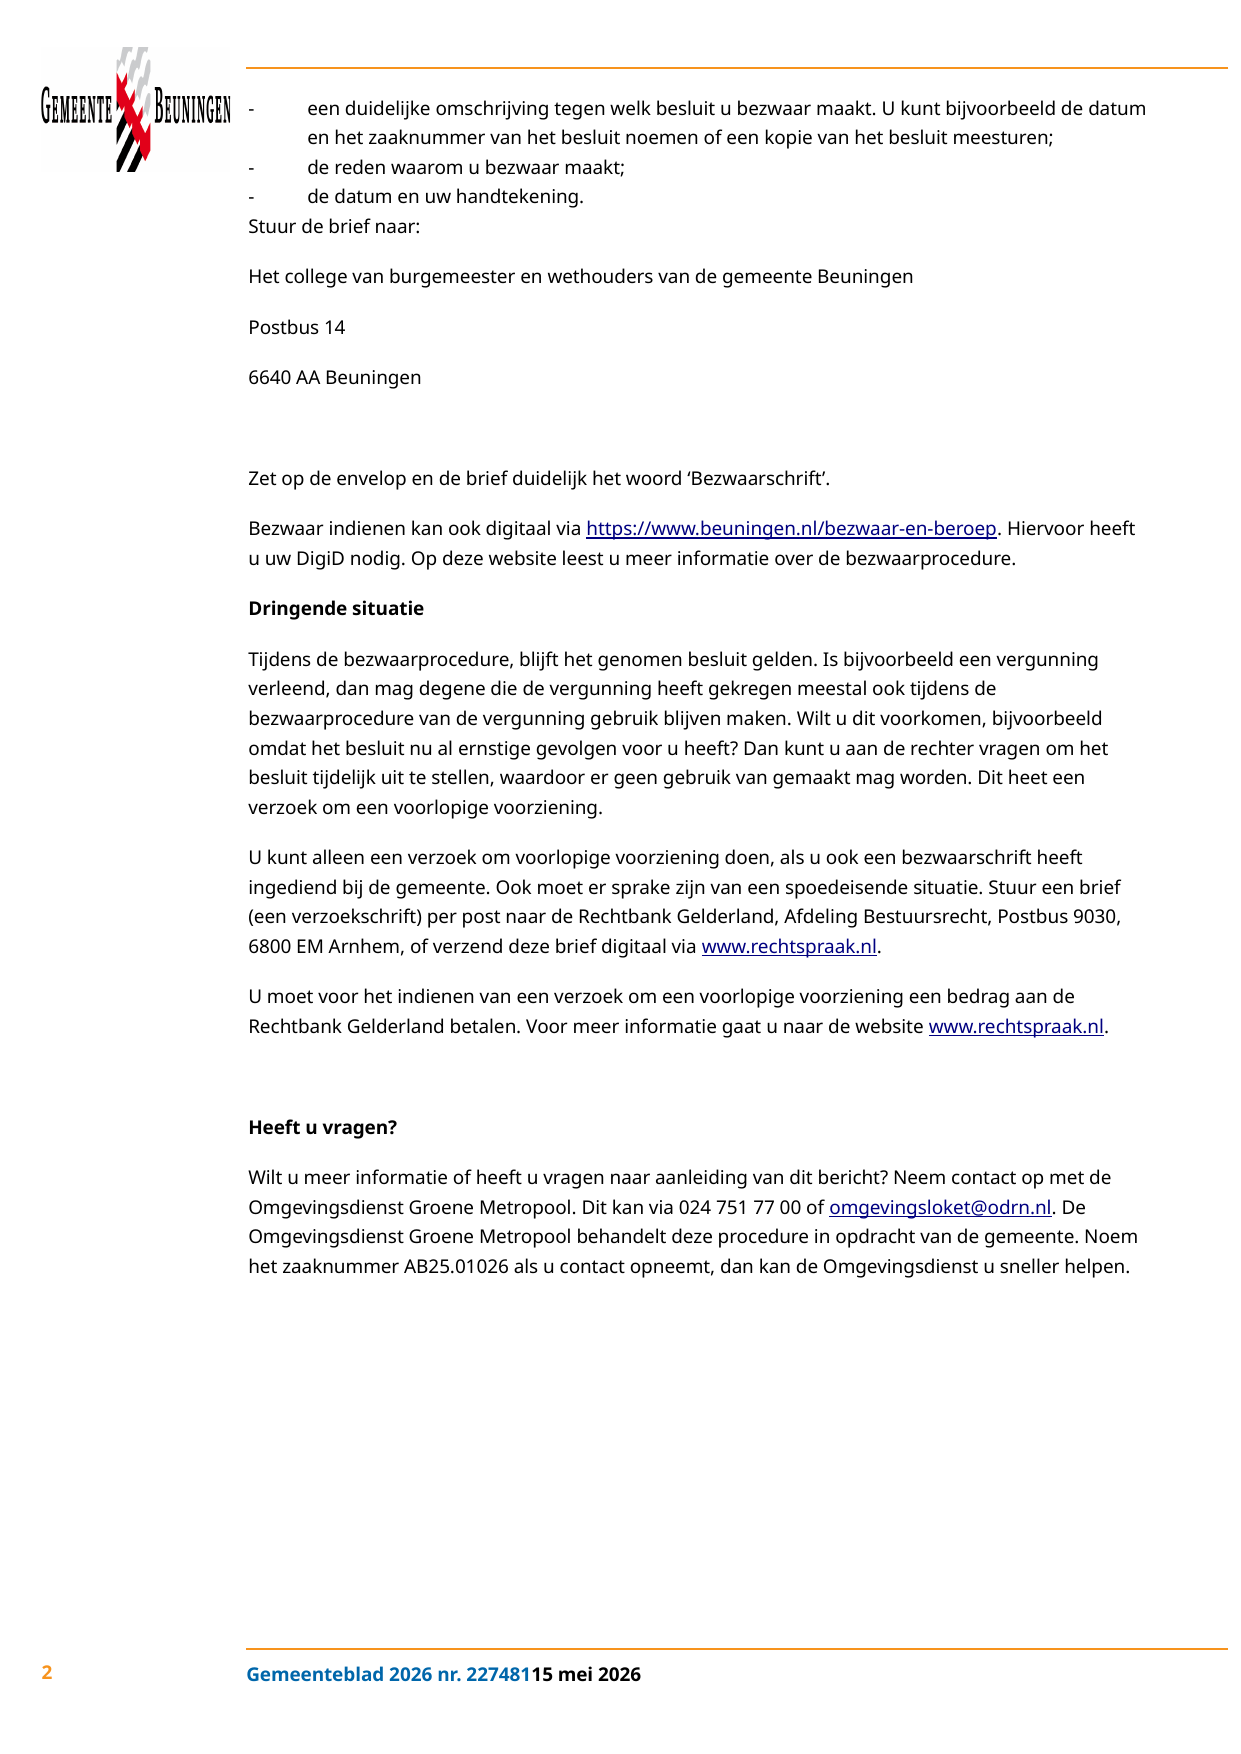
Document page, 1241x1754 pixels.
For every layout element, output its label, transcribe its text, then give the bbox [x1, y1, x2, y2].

text U moet voor het indienen van een verzoek om een voorlopige voorziening een bedrag aan de Rechtbank Gelderland betalen. Voor meer informatie gaat u naar de website www.rechtspraak.nl. [248, 983, 1152, 1039]
text Dringende situatie [248, 596, 1152, 621]
text Het college van burgemeester en wethouders van de gemeente Beuningen [248, 263, 1152, 289]
text U kunt alleen een verzoek om voorlopige voorziening doen, als u ook een bezwaarschrift heeft ingediend bij de gemeente. Ook moet er sprake zijn van een spoedeisende situatie. Stuur een brief (een verzoekschrift) per post naar de Rechtbank Gelderland, Afdeling Bestuursrecht, Postbus 9030, 6800 EM Arnhem, of verzend deze brief digitaal via www.rechtspraak.nl. [248, 844, 1152, 959]
list een duidelijke omschrijving tegen welk besluit u bezwaar maakt. U kunt bijvoorbeeld de datum en het zaaknummer van het besluit noemen of een kopie van het besluit meesturen; [248, 95, 1152, 150]
text Zet op de envelop en de brief duidelijk het woord ‘Bezwaarschrift’. [248, 465, 1152, 491]
text Wilt u meer informatie of heeft u vragen naar aanleiding van dit bericht? Neem contact op met de Omgevingsdienst Groene Metropool. Dit kan via 024 751 77 00 of omgevingsloket@odrn.nl. De Omgevingsdienst Groene Metropool behandelt deze procedure in opdracht van de gemeente. Noem het zaaknummer AB25.01026 als u contact opneemt, dan kan de Omgevingsdienst u sneller helpen. [248, 1164, 1152, 1279]
text Tijdens de bezwaarprocedure, blijft het genomen besluit gelden. Is bijvoorbeeld een vergunning verleend, dan mag degene die de vergunning heeft gekregen meestal ook tijdens de bezwaarprocedure van de vergunning gebruik blijven maken. Wilt u dit voorkomen, bijvoorbeeld omdat het besluit nu al ernstige gevolgen voor u heeft? Dan kunt u aan de rechter vragen om het besluit tijdelijk uit te stellen, waardoor er geen gebruik van gemaakt mag worden. Dit heet een verzoek om een voorlopige voorziening. [248, 646, 1152, 820]
text 6640 AA Beuningen [248, 364, 1152, 390]
picture [41, 47, 231, 172]
list de datum en uw handtekening. [248, 183, 1152, 209]
text Heeft u vragen? [248, 1114, 1152, 1140]
list de reden waarom u bezwaar maakt; [248, 154, 1152, 180]
text Postbus 14 [248, 314, 1152, 340]
text Stuur de brief naar: [248, 213, 1152, 239]
text Bezwaar indienen kan ook digitaal via https://www.beuningen.nl/bezwaar-en-beroep. Hiervoor heeft u uw DigiD nodig. Op deze website leest u meer informatie over de bezwaarprocedure. [248, 516, 1152, 571]
